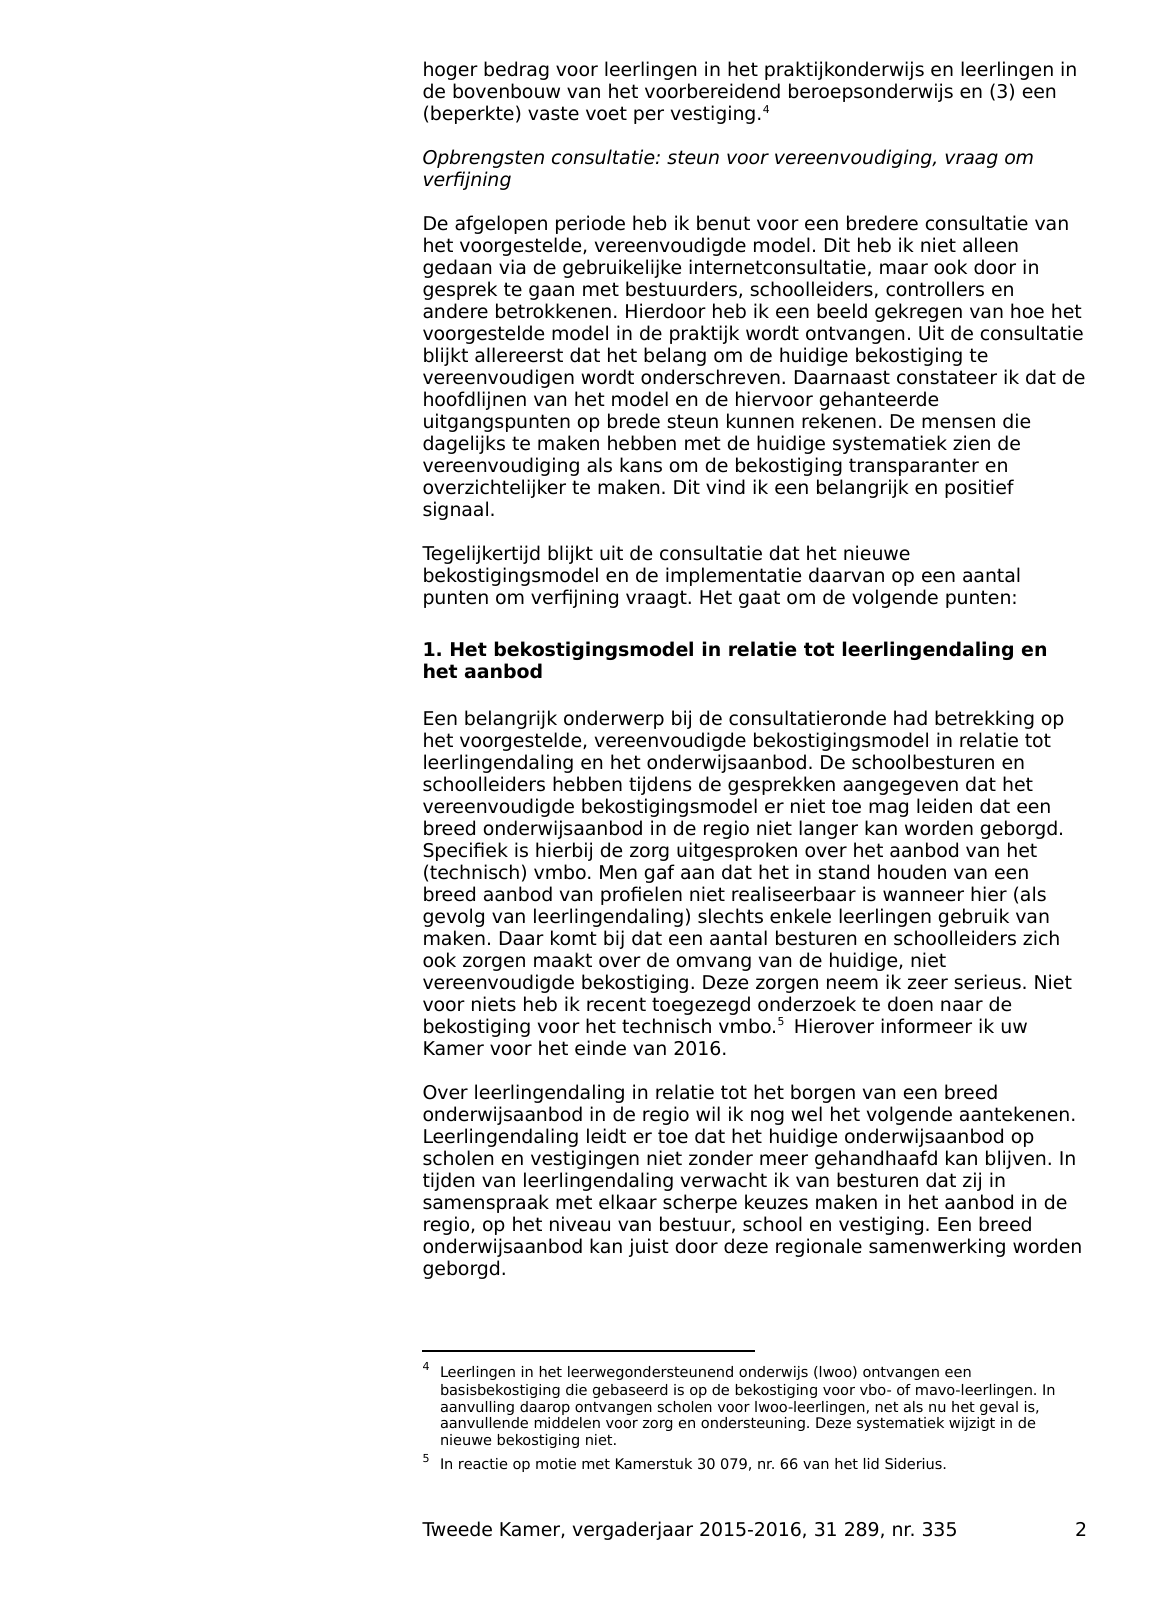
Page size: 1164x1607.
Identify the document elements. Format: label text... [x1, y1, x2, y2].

subtitle Opbrengsten consultatie: steun voor vereenvoudiging, vraag om verfijning [422, 147, 1087, 191]
text De afgelopen periode heb ik benut voor een bredere consultatie van het voorgestelde, vereenvoudigde model. Dit heb ik niet alleen gedaan via de gebruikelijke internetconsultatie, maar ook door in gesprek te gaan met bestuurders, schoolleiders, controllers en andere betrokkenen. Hierdoor heb ik een beeld gekregen van hoe het voorgestelde model in de praktijk wordt ontvangen. Uit de consultatie blijkt allereerst dat het belang om de huidige bekostiging te vereenvoudigen wordt onderschreven. Daarnaast constateer ik dat de hoofdlijnen van het model en de hiervoor gehanteerde uitgangspunten op brede steun kunnen rekenen. De mensen die dagelijks te maken hebben met de huidige systematiek zien de vereenvoudiging als kans om de bekostiging transparanter en overzichtelijker te maken. Dit vind ik een belangrijk en positief signaal. [422, 213, 1087, 521]
text Leerlingen in het leerwegondersteunend onderwijs (lwoo) ontvangen een basisbekostiging die gebaseerd is op de bekostiging voor vbo- of mavo-leerlingen. In aanvulling daarop ontvangen scholen voor lwoo-leerlingen, net als nu het geval is, aanvullende middelen voor zorg en ondersteuning. Deze systematiek wijzigt in de nieuwe bekostiging niet. [422, 1360, 1087, 1449]
text Tegelijkertijd blijkt uit de consultatie dat het nieuwe bekostigingsmodel en de implementatie daarvan op een aantal punten om verfijning vraagt. Het gaat om de volgende punten: [422, 543, 1087, 609]
subtitle 1. Het bekostigingsmodel in relatie tot leerlingendaling en het aanbod [422, 639, 1087, 683]
text Over leerlingendaling in relatie tot het borgen van een breed onderwijsaanbod in de regio wil ik nog wel het volgende aantekenen. Leerlingendaling leidt er toe dat het huidige onderwijsaanbod op scholen en vestigingen niet zonder meer gehandhaafd kan blijven. In tijden van leerlingendaling verwacht ik van besturen dat zij in samenspraak met elkaar scherpe keuzes maken in het aanbod in de regio, op het niveau van bestuur, school en vestiging. Een breed onderwijsaanbod kan juist door deze regionale samenwerking worden geborgd. [422, 1082, 1087, 1280]
text Een belangrijk onderwerp bij de consultatieronde had betrekking op het voorgestelde, vereenvoudigde bekostigingsmodel in relatie tot leerlingendaling en het onderwijsaanbod. De schoolbesturen en schoolleiders hebben tijdens de gesprekken aangegeven dat het vereenvoudigde bekostigingsmodel er niet toe mag leiden dat een breed onderwijsaanbod in de regio niet langer kan worden geborgd. Specifiek is hierbij de zorg uitgesproken over het aanbod van het (technisch) vmbo. Men gaf aan dat het in stand houden van een breed aanbod van profielen niet realiseerbaar is wanneer hier (als gevolg van leerlingendaling) slechts enkele leerlingen gebruik van maken. Daar komt bij dat een aantal besturen en schoolleiders zich ook zorgen maakt over de omvang van de huidige, niet vereenvoudigde bekostiging. Deze zorgen neem ik zeer serieus. Niet voor niets heb ik recent toegezegd onderzoek te doen naar de bekostiging voor het technisch vmbo. Hierover informeer ik uw Kamer voor het einde van 2016. [422, 708, 1087, 1060]
text hoger bedrag voor leerlingen in het praktijkonderwijs en leerlingen in de bovenbouw van het voorbereidend beroepsonderwijs en (3) een (beperkte) vaste voet per vestiging. [422, 59, 1087, 125]
text In reactie op motie met Kamerstuk 30 079, nr. 66 van het lid Siderius. [422, 1452, 1087, 1474]
